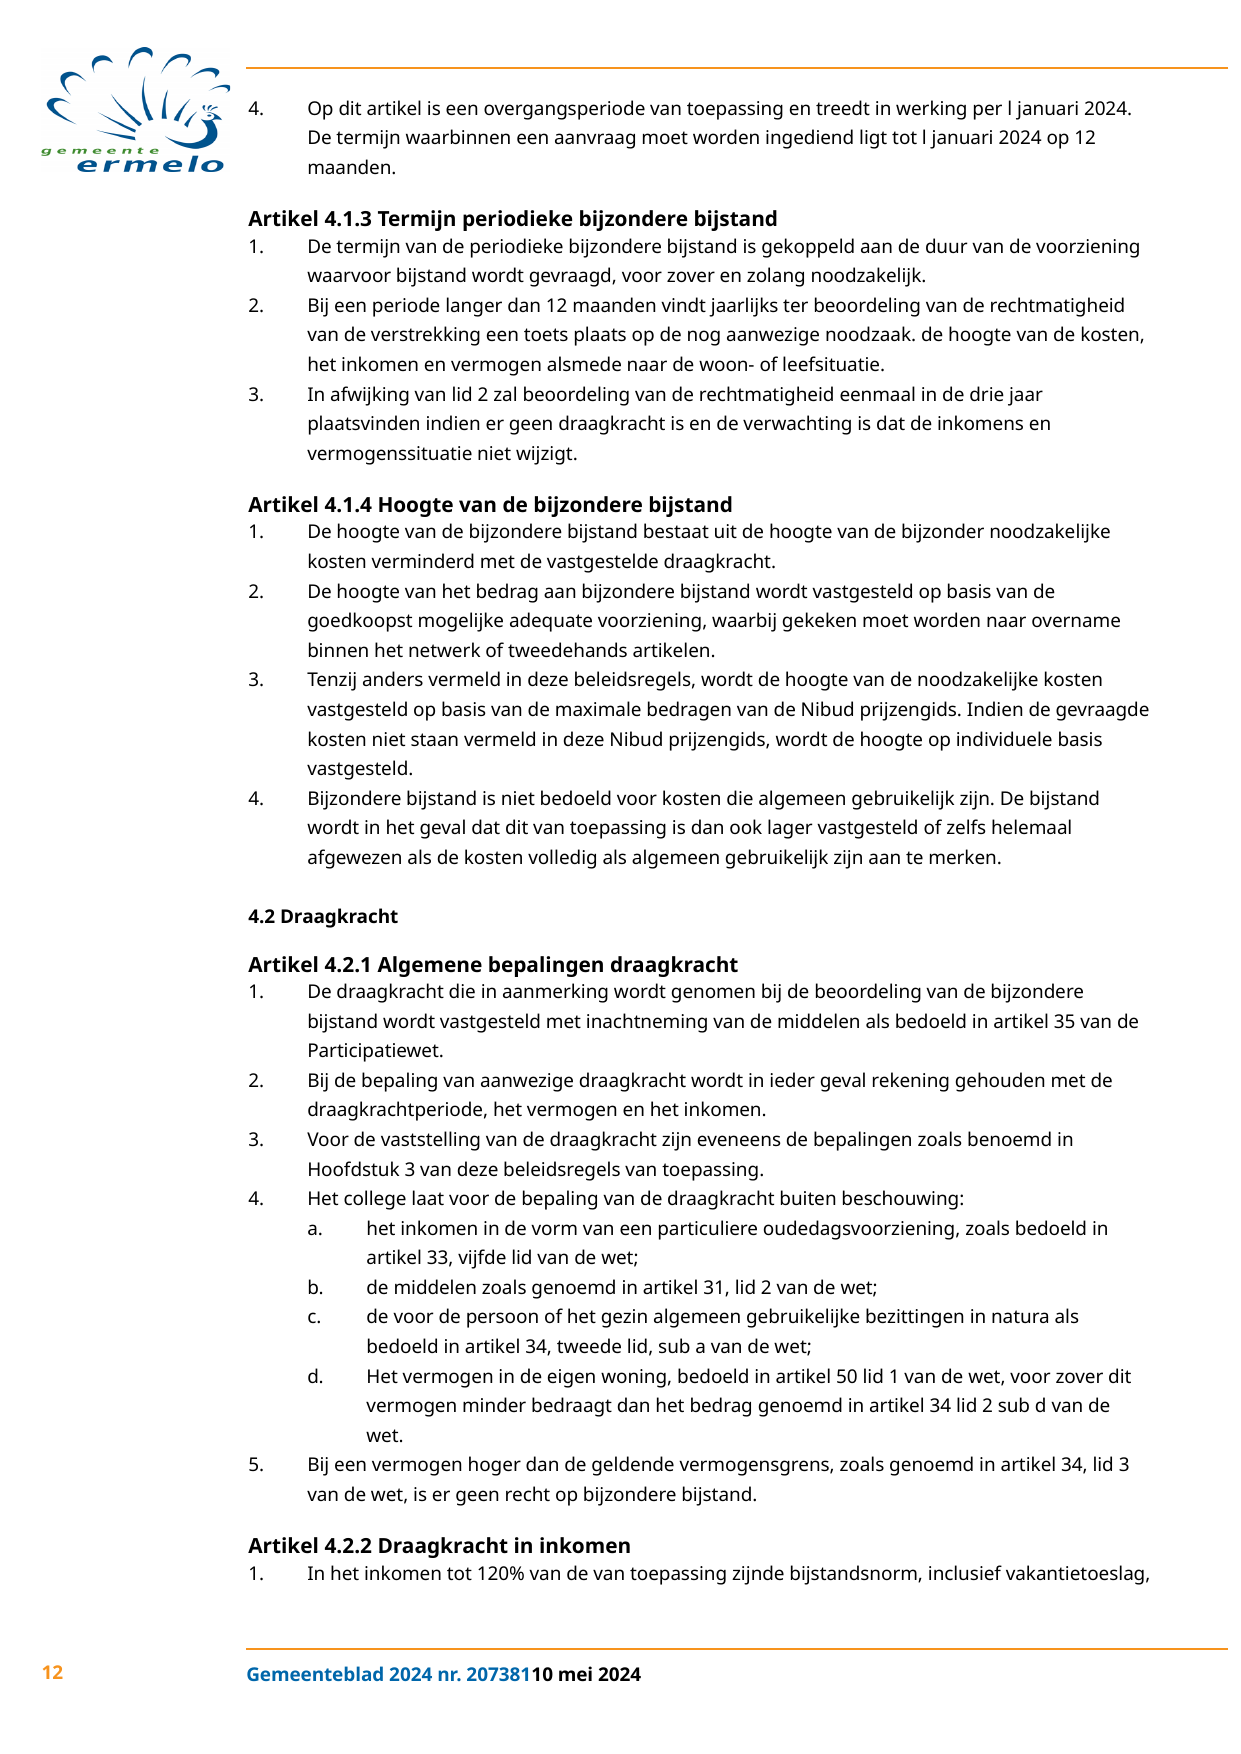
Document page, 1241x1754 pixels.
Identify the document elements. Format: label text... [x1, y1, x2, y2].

list Bij de bepaling van aanwezige draagkracht wordt in ieder geval rekening gehouden met de draagkrachtperiode, het vermogen en het inkomen. [248, 1067, 1152, 1122]
text 4.2 Draagkracht [248, 903, 1152, 929]
text Artikel 4.2.2 Draagkracht in inkomen [248, 1532, 1152, 1560]
list Voor de vaststelling van de draagkracht zijn eveneens de bepalingen zoals benoemd in Hoofdstuk 3 van deze beleidsregels van toepassing. [248, 1126, 1152, 1182]
list De hoogte van het bedrag aan bijzondere bijstand wordt vastgesteld op basis van de goedkoopst mogelijke adequate voorziening, waarbij gekeken moet worden naar overname binnen het netwerk of tweedehands artikelen. [248, 578, 1152, 663]
list De draagkracht die in aanmerking wordt genomen bij de beoordeling van de bijzondere bijstand wordt vastgesteld met inachtneming van de middelen als bedoeld in artikel 35 van de Participatiewet. [248, 978, 1152, 1063]
list In het inkomen tot 120% van de van toepassing zijnde bijstandsnorm, inclusief vakantietoeslag, [248, 1560, 1152, 1586]
list Het vermogen in de eigen woning, bedoeld in artikel 50 lid 1 van de wet, voor zover dit vermogen minder bedraagt dan het bedrag genoemd in artikel 34 lid 2 sub d van de wet. [307, 1363, 1152, 1448]
list Tenzij anders vermeld in deze beleidsregels, wordt de hoogte van de noodzakelijke kosten vastgesteld op basis van de maximale bedragen van de Nibud prijzengids. Indien de gevraagde kosten niet staan vermeld in deze Nibud prijzengids, wordt de hoogte op individuele basis vastgesteld. [248, 667, 1152, 781]
text Artikel 4.1.3 Termijn periodieke bijzondere bijstand [248, 204, 1152, 233]
list De termijn van de periodieke bijzondere bijstand is gekoppeld aan de duur van de voorziening waarvoor bijstand wordt gevraagd, voor zover en zolang noodzakelijk. [248, 233, 1152, 288]
list het inkomen in de vorm van een particuliere oudedagsvoorziening, zoals bedoeld in artikel 33, vijfde lid van de wet; [307, 1215, 1152, 1270]
picture [41, 47, 231, 172]
list Bij een vermogen hoger dan de geldende vermogensgrens, zoals genoemd in artikel 34, lid 3 van de wet, is er geen recht op bijzondere bijstand. [248, 1452, 1152, 1507]
list De hoogte van de bijzondere bijstand bestaat uit de hoogte van de bijzonder noodzakelijke kosten verminderd met de vastgestelde draagkracht. [248, 519, 1152, 574]
list In afwijking van lid 2 zal beoordeling van de rechtmatigheid eenmaal in de drie jaar plaatsvinden indien er geen draagkracht is en de verwachting is dat de inkomens en vermogenssituatie niet wijzigt. [248, 381, 1152, 466]
list de middelen zoals genoemd in artikel 31, lid 2 van de wet; [307, 1274, 1152, 1300]
list Op dit artikel is een overgangsperiode van toepassing en treedt in werking per l januari 2024. De termijn waarbinnen een aanvraag moet worden ingediend ligt tot l januari 2024 op 12 maanden. [248, 95, 1152, 180]
list Bijzondere bijstand is niet bedoeld voor kosten die algemeen gebruikelijk zijn. De bijstand wordt in het geval dat dit van toepassing is dan ook lager vastgesteld of zelfs helemaal afgewezen als de kosten volledig als algemeen gebruikelijk zijn aan te merken. [248, 785, 1152, 870]
text Artikel 4.1.4 Hoogte van de bijzondere bijstand [248, 490, 1152, 519]
list de voor de persoon of het gezin algemeen gebruikelijke bezittingen in natura als bedoeld in artikel 34, tweede lid, sub a van de wet; [307, 1304, 1152, 1359]
text Artikel 4.2.1 Algemene bepalingen draagkracht [248, 950, 1152, 978]
list Bij een periode langer dan 12 maanden vindt jaarlijks ter beoordeling van de rechtmatigheid van de verstrekking een toets plaats op de nog aanwezige noodzaak. de hoogte van de kosten, het inkomen en vermogen alsmede naar de woon- of leefsituatie. [248, 292, 1152, 377]
list Het college laat voor de bepaling van de draagkracht buiten beschouwing: [248, 1185, 1152, 1211]
